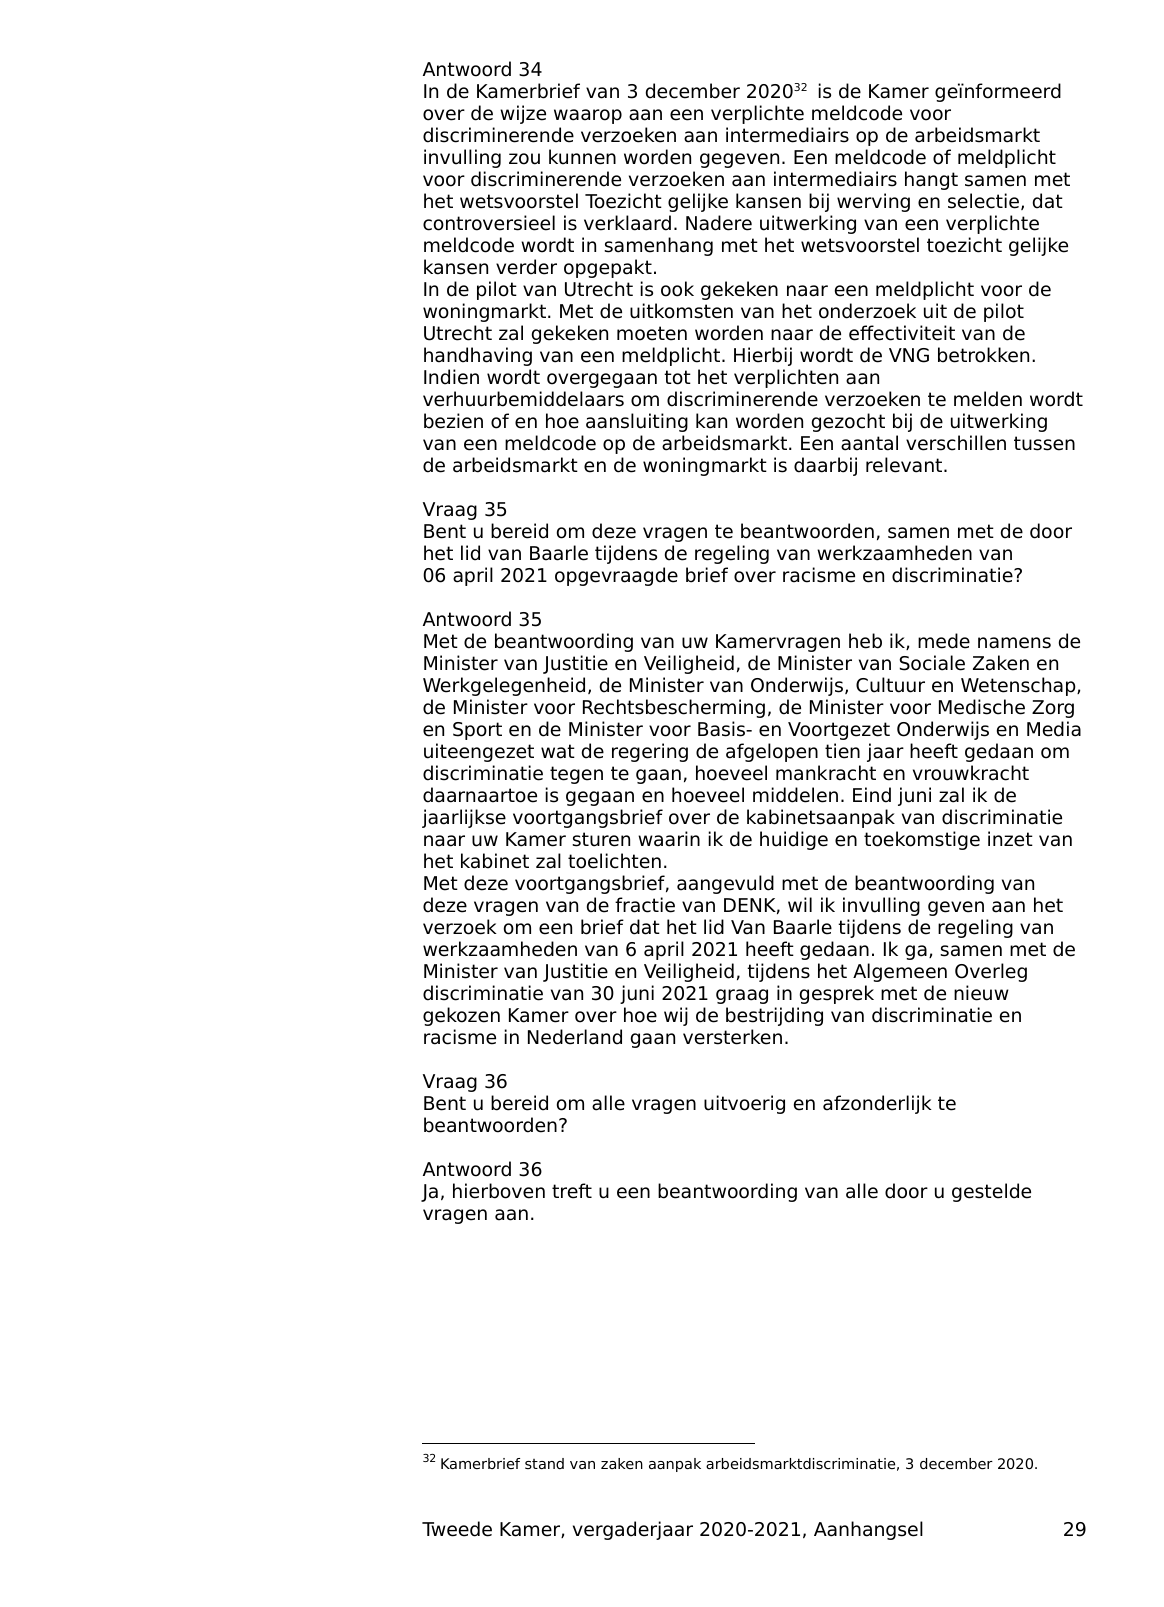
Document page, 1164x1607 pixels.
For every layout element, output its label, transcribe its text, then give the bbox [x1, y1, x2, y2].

text Antwoord 35 [422, 609, 1087, 631]
text Met de beantwoording van uw Kamervragen heb ik, mede namens de Minister van Justitie en Veiligheid, de Minister van Sociale Zaken en Werkgelegenheid, de Minister van Onderwijs, Cultuur en Wetenschap, de Minister voor Rechtsbescherming, de Minister voor Medische Zorg en Sport en de Minister voor Basis- en Voortgezet Onderwijs en Media uiteengezet wat de regering de afgelopen tien jaar heeft gedaan om discriminatie tegen te gaan, hoeveel mankracht en vrouwkracht daarnaartoe is gegaan en hoeveel middelen. Eind juni zal ik de jaarlijkse voortgangsbrief over de kabinetsaanpak van discriminatie naar uw Kamer sturen waarin ik de huidige en toekomstige inzet van het kabinet zal toelichten. [422, 631, 1087, 873]
text Bent u bereid om alle vragen uitvoerig en afzonderlijk te beantwoorden? [422, 1093, 1087, 1137]
text Antwoord 36 [422, 1159, 1087, 1181]
text Kamerbrief stand van zaken aanpak arbeidsmarktdiscriminatie, 3 december 2020. [422, 1452, 1087, 1474]
text Bent u bereid om deze vragen te beantwoorden, samen met de door het lid van Baarle tijdens de regeling van werkzaamheden van 06 april 2021 opgevraagde brief over racisme en discriminatie? [422, 521, 1087, 587]
text Met deze voortgangsbrief, aangevuld met de beantwoording van deze vragen van de fractie van DENK, wil ik invulling geven aan het verzoek om een brief dat het lid Van Baarle tijdens de regeling van werkzaamheden van 6 april 2021 heeft gedaan. Ik ga, samen met de Minister van Justitie en Veiligheid, tijdens het Algemeen Overleg discriminatie van 30 juni 2021 graag in gesprek met de nieuw gekozen Kamer over hoe wij de bestrijding van discriminatie en racisme in Nederland gaan versterken. [422, 873, 1087, 1048]
text Antwoord 34 [422, 59, 1087, 81]
text In de pilot van Utrecht is ook gekeken naar een meldplicht voor de woningmarkt. Met de uitkomsten van het onderzoek uit de pilot Utrecht zal gekeken moeten worden naar de effectiviteit van de handhaving van een meldplicht. Hierbij wordt de VNG betrokken. Indien wordt overgegaan tot het verplichten aan verhuurbemiddelaars om discriminerende verzoeken te melden wordt bezien of en hoe aansluiting kan worden gezocht bij de uitwerking van een meldcode op de arbeidsmarkt. Een aantal verschillen tussen de arbeidsmarkt en de woningmarkt is daarbij relevant. [422, 279, 1087, 477]
text Vraag 36 [422, 1071, 1087, 1093]
text In de Kamerbrief van 3 december 2020 is de Kamer geïnformeerd over de wijze waarop aan een verplichte meldcode voor discriminerende verzoeken aan intermediairs op de arbeidsmarkt invulling zou kunnen worden gegeven. Een meldcode of meldplicht voor discriminerende verzoeken aan intermediairs hangt samen met het wetsvoorstel Toezicht gelijke kansen bij werving en selectie, dat controversieel is verklaard. Nadere uitwerking van een verplichte meldcode wordt in samenhang met het wetsvoorstel toezicht gelijke kansen verder opgepakt. [422, 81, 1087, 279]
text Ja, hierboven treft u een beantwoording van alle door u gestelde vragen aan. [422, 1181, 1087, 1225]
text Vraag 35 [422, 499, 1087, 521]
